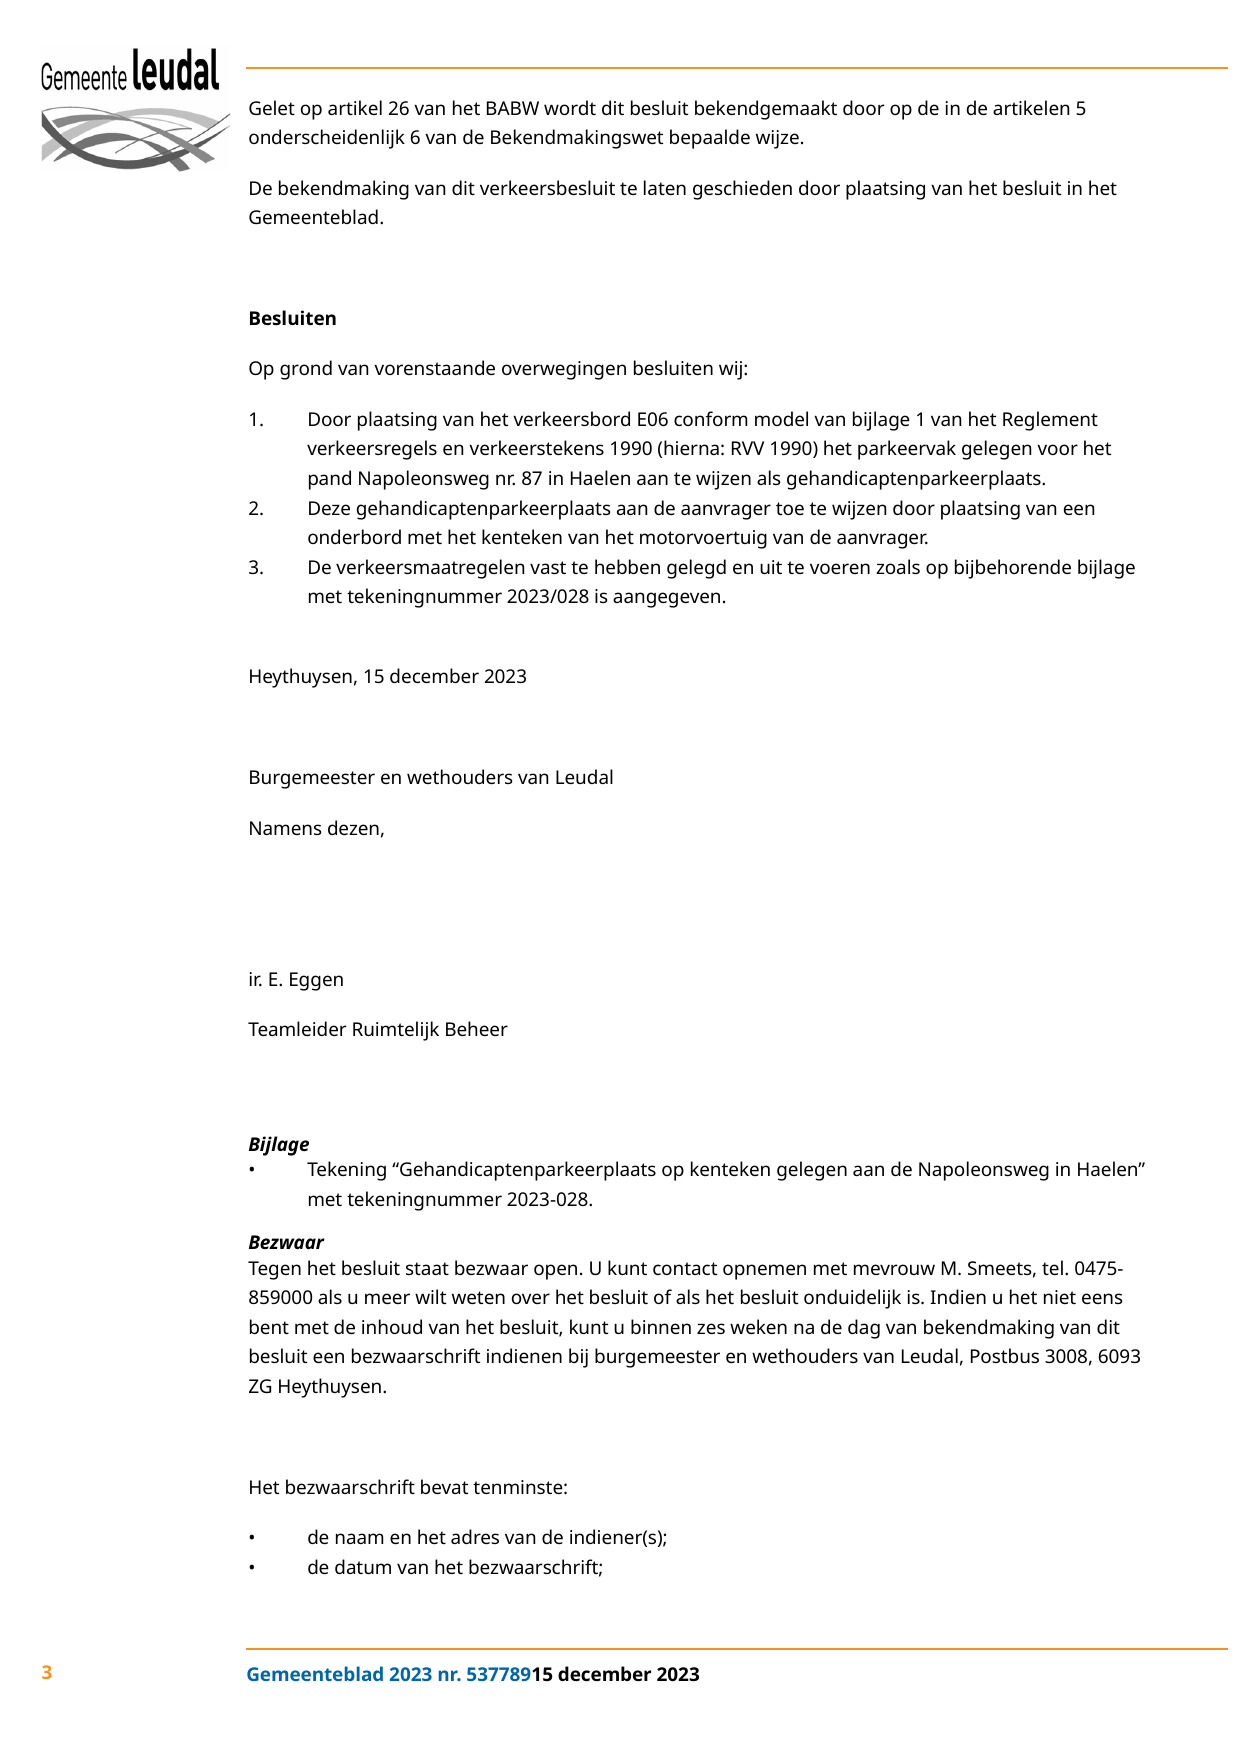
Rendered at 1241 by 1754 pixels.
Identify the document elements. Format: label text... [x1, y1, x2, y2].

text Gelet op artikel 26 van het BABW wordt dit besluit bekendgemaakt door op de in de artikelen 5 onderscheidenlijk 6 van de Bekendmakingswet bepaalde wijze. [248, 95, 1152, 150]
text Op grond van vorenstaande overwegingen besluiten wij: [248, 356, 1152, 381]
text Besluiten [248, 305, 1152, 331]
list de datum van het bezwaarschrift; [248, 1554, 1152, 1580]
text De bekendmaking van dit verkeersbesluit te laten geschieden door plaatsing van het besluit in het Gemeenteblad. [248, 175, 1152, 230]
list de naam en het adres van de indiener(s); [248, 1524, 1152, 1550]
list Deze gehandicaptenparkeerplaats aan de aanvrager toe te wijzen door plaatsing van een onderbord met het kenteken van het motorvoertuig van de aanvrager. [248, 495, 1152, 550]
text Heythuysen, 15 december 2023 [248, 663, 1152, 689]
text Bijlage [248, 1131, 1152, 1157]
text Burgemeester en wethouders van Leudal [248, 764, 1152, 790]
text Het bezwaarschrift bevat tenminste: [248, 1474, 1152, 1500]
text Namens dezen, [248, 815, 1152, 841]
picture [41, 47, 231, 172]
list Door plaatsing van het verkeersbord E06 conform model van bijlage 1 van het Reglement verkeersregels en verkeerstekens 1990 (hierna: RVV 1990) het parkeervak gelegen voor het pand Napoleonsweg nr. 87 in Haelen aan te wijzen als gehandicaptenparkeerplaats. [248, 406, 1152, 491]
list De verkeersmaatregelen vast te hebben gelegd en uit te voeren zoals op bijbehorende bijlage met tekeningnummer 2023/028 is aangegeven. [248, 554, 1152, 609]
text ir. E. Eggen [248, 966, 1152, 992]
text Teamleider Ruimtelijk Beheer [248, 1016, 1152, 1042]
text Tegen het besluit staat bezwaar open. U kunt contact opnemen met mevrouw M. Smeets, tel. 0475-859000 als u meer wilt weten over het besluit of als het besluit onduidelijk is. Indien u het niet eens bent met de inhoud van het besluit, kunt u binnen zes weken na de dag van bekendmaking van dit besluit een bezwaarschrift indienen bij burgemeester en wethouders van Leudal, Postbus 3008, 6093 ZG Heythuysen. [248, 1255, 1152, 1399]
text Bezwaar [248, 1229, 1152, 1255]
list Tekening “Gehandicaptenparkeerplaats op kenteken gelegen aan de Napoleonsweg in Haelen” met tekeningnummer 2023-028. [248, 1157, 1152, 1212]
